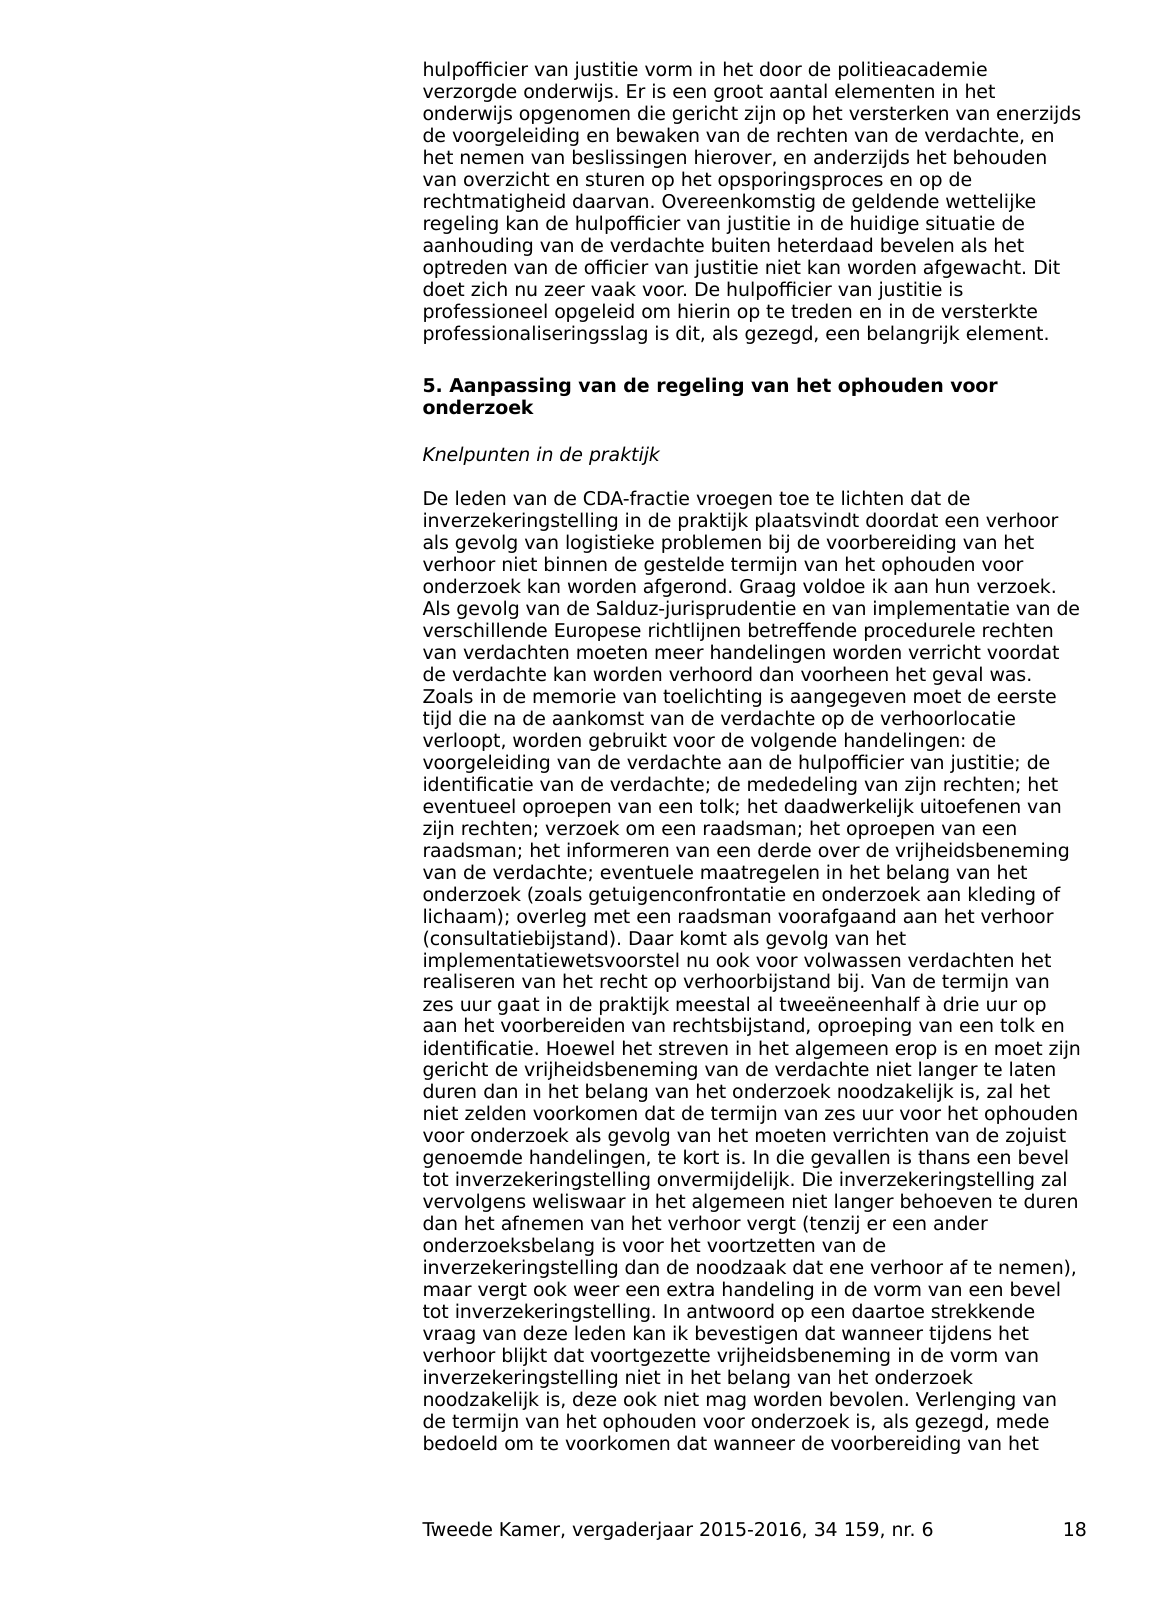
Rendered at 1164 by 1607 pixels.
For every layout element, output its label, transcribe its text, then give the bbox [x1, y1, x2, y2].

text hulpofficier van justitie vorm in het door de politieacademie verzorgde onderwijs. Er is een groot aantal elementen in het onderwijs opgenomen die gericht zijn op het versterken van enerzijds de voorgeleiding en bewaken van de rechten van de verdachte, en het nemen van beslissingen hierover, en anderzijds het behouden van overzicht en sturen op het opsporingsproces en op de rechtmatigheid daarvan. Overeenkomstig de geldende wettelijke regeling kan de hulpofficier van justitie in de huidige situatie de aanhouding van de verdachte buiten heterdaad bevelen als het optreden van de officier van justitie niet kan worden afgewacht. Dit doet zich nu zeer vaak voor. De hulpofficier van justitie is professioneel opgeleid om hierin op te treden en in de versterkte professionaliseringsslag is dit, als gezegd, een belangrijk element. [422, 59, 1087, 345]
text De leden van de CDA-fractie vroegen toe te lichten dat de inverzekeringstelling in de praktijk plaatsvindt doordat een verhoor als gevolg van logistieke problemen bij de voorbereiding van het verhoor niet binnen de gestelde termijn van het ophouden voor onderzoek kan worden afgerond. Graag voldoe ik aan hun verzoek. Als gevolg van de Salduz-jurisprudentie en van implementatie van de verschillende Europese richtlijnen betreffende procedurele rechten van verdachten moeten meer handelingen worden verricht voordat de verdachte kan worden verhoord dan voorheen het geval was. Zoals in de memorie van toelichting is aangegeven moet de eerste tijd die na de aankomst van de verdachte op de verhoorlocatie verloopt, worden gebruikt voor de volgende handelingen: de voorgeleiding van de verdachte aan de hulpofficier van justitie; de identificatie van de verdachte; de mededeling van zijn rechten; het eventueel oproepen van een tolk; het daadwerkelijk uitoefenen van zijn rechten; verzoek om een raadsman; het oproepen van een raadsman; het informeren van een derde over de vrijheidsbeneming van de verdachte; eventuele maatregelen in het belang van het onderzoek (zoals getuigenconfrontatie en onderzoek aan kleding of lichaam); overleg met een raadsman voorafgaand aan het verhoor (consultatiebijstand). Daar komt als gevolg van het implementatiewetsvoorstel nu ook voor volwassen verdachten het realiseren van het recht op verhoorbijstand bij. Van de termijn van zes uur gaat in de praktijk meestal al tweeëneenhalf à drie uur op aan het voorbereiden van rechtsbijstand, oproeping van een tolk en identificatie. Hoewel het streven in het algemeen erop is en moet zijn gericht de vrijheidsbeneming van de verdachte niet langer te laten duren dan in het belang van het onderzoek noodzakelijk is, zal het niet zelden voorkomen dat de termijn van zes uur voor het ophouden voor onderzoek als gevolg van het moeten verrichten van de zojuist genoemde handelingen, te kort is. In die gevallen is thans een bevel tot inverzekeringstelling onvermijdelijk. Die inverzekeringstelling zal vervolgens weliswaar in het algemeen niet langer behoeven te duren dan het afnemen van het verhoor vergt (tenzij er een ander onderzoeksbelang is voor het voortzetten van de inverzekeringstelling dan de noodzaak dat ene verhoor af te nemen), maar vergt ook weer een extra handeling in de vorm van een bevel tot inverzekeringstelling. In antwoord op een daartoe strekkende vraag van deze leden kan ik bevestigen dat wanneer tijdens het verhoor blijkt dat voortgezette vrijheidsbeneming in de vorm van inverzekeringstelling niet in het belang van het onderzoek noodzakelijk is, deze ook niet mag worden bevolen. Verlenging van de termijn van het ophouden voor onderzoek is, als gezegd, mede bedoeld om te voorkomen dat wanneer de voorbereiding van het [422, 488, 1087, 1455]
subtitle Knelpunten in de praktijk [422, 444, 1087, 466]
subtitle 5. Aanpassing van de regeling van het ophouden voor onderzoek [422, 375, 1087, 419]
